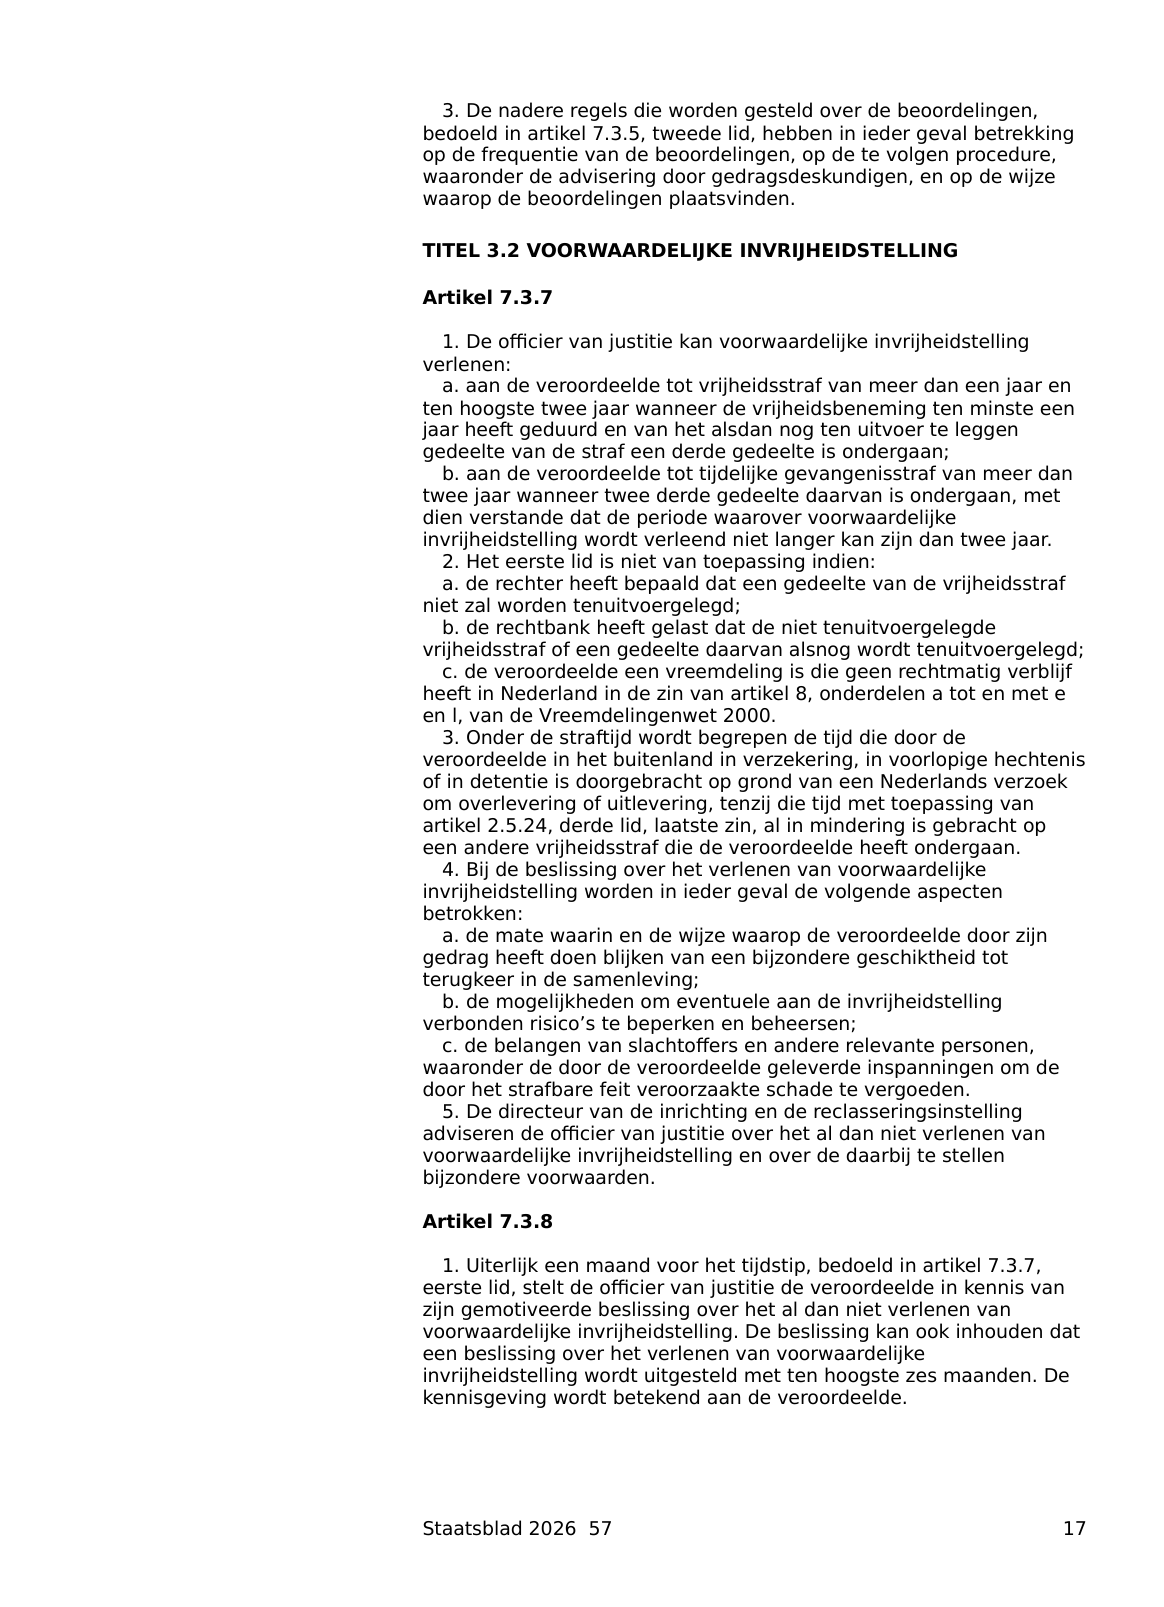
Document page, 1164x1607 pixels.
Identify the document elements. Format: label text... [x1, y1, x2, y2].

text 4. Bij de beslissing over het verlenen van voorwaardelijke invrijheidstelling worden in ieder geval de volgende aspecten betrokken: [422, 859, 1087, 925]
subtitle Artikel 7.3.8 [422, 1211, 1087, 1233]
text 1. De officier van justitie kan voorwaardelijke invrijheidstelling verlenen: [422, 331, 1087, 375]
text 5. De directeur van de inrichting en de reclasseringsinstelling adviseren de officier van justitie over het al dan niet verlenen van voorwaardelijke invrijheidstelling en over de daarbij te stellen bijzondere voorwaarden. [422, 1101, 1087, 1189]
text c. de veroordeelde een vreemdeling is die geen rechtmatig verblijf heeft in Nederland in de zin van artikel 8, onderdelen a tot en met e en l, van de Vreemdelingenwet 2000. [422, 661, 1087, 727]
text b. de rechtbank heeft gelast dat de niet tenuitvoergelegde vrijheidsstraf of een gedeelte daarvan alsnog wordt tenuitvoergelegd; [422, 617, 1087, 661]
subtitle Artikel 7.3.7 [422, 287, 1087, 309]
text 3. Onder de straftijd wordt begrepen de tijd die door de veroordeelde in het buitenland in verzekering, in voorlopige hechtenis of in detentie is doorgebracht op grond van een Nederlands verzoek om overlevering of uitlevering, tenzij die tijd met toepassing van artikel 2.5.24, derde lid, laatste zin, al in mindering is gebracht op een andere vrijheidsstraf die de veroordeelde heeft ondergaan. [422, 727, 1087, 859]
text a. de mate waarin en de wijze waarop de veroordeelde door zijn gedrag heeft doen blijken van een bijzondere geschiktheid tot terugkeer in de samenleving; [422, 925, 1087, 991]
text 3. De nadere regels die worden gesteld over de beoordelingen, bedoeld in artikel 7.3.5, tweede lid, hebben in ieder geval betrekking op de frequentie van de beoordelingen, op de te volgen procedure, waaronder de advisering door gedragsdeskundigen, en op de wijze waarop de beoordelingen plaatsvinden. [422, 100, 1087, 210]
text 2. Het eerste lid is niet van toepassing indien: [422, 551, 1087, 573]
text a. de rechter heeft bepaald dat een gedeelte van de vrijheidsstraf niet zal worden tenuitvoergelegd; [422, 573, 1087, 617]
subtitle TITEL 3.2 VOORWAARDELIJKE INVRIJHEIDSTELLING [422, 240, 1087, 262]
text b. de mogelijkheden om eventuele aan de invrijheidstelling verbonden risico’s te beperken en beheersen; [422, 991, 1087, 1035]
text a. aan de veroordeelde tot vrijheidsstraf van meer dan een jaar en ten hoogste twee jaar wanneer de vrijheidsbeneming ten minste een jaar heeft geduurd en van het alsdan nog ten uitvoer te leggen gedeelte van de straf een derde gedeelte is ondergaan; [422, 375, 1087, 463]
text b. aan de veroordeelde tot tijdelijke gevangenisstraf van meer dan twee jaar wanneer twee derde gedeelte daarvan is ondergaan, met dien verstande dat de periode waarover voorwaardelijke invrijheidstelling wordt verleend niet langer kan zijn dan twee jaar. [422, 463, 1087, 551]
text 1. Uiterlijk een maand voor het tijdstip, bedoeld in artikel 7.3.7, eerste lid, stelt de officier van justitie de veroordeelde in kennis van zijn gemotiveerde beslissing over het al dan niet verlenen van voorwaardelijke invrijheidstelling. De beslissing kan ook inhouden dat een beslissing over het verlenen van voorwaardelijke invrijheidstelling wordt uitgesteld met ten hoogste zes maanden. De kennisgeving wordt betekend aan de veroordeelde. [422, 1255, 1087, 1409]
text c. de belangen van slachtoffers en andere relevante personen, waaronder de door de veroordeelde geleverde inspanningen om de door het strafbare feit veroorzaakte schade te vergoeden. [422, 1035, 1087, 1101]
